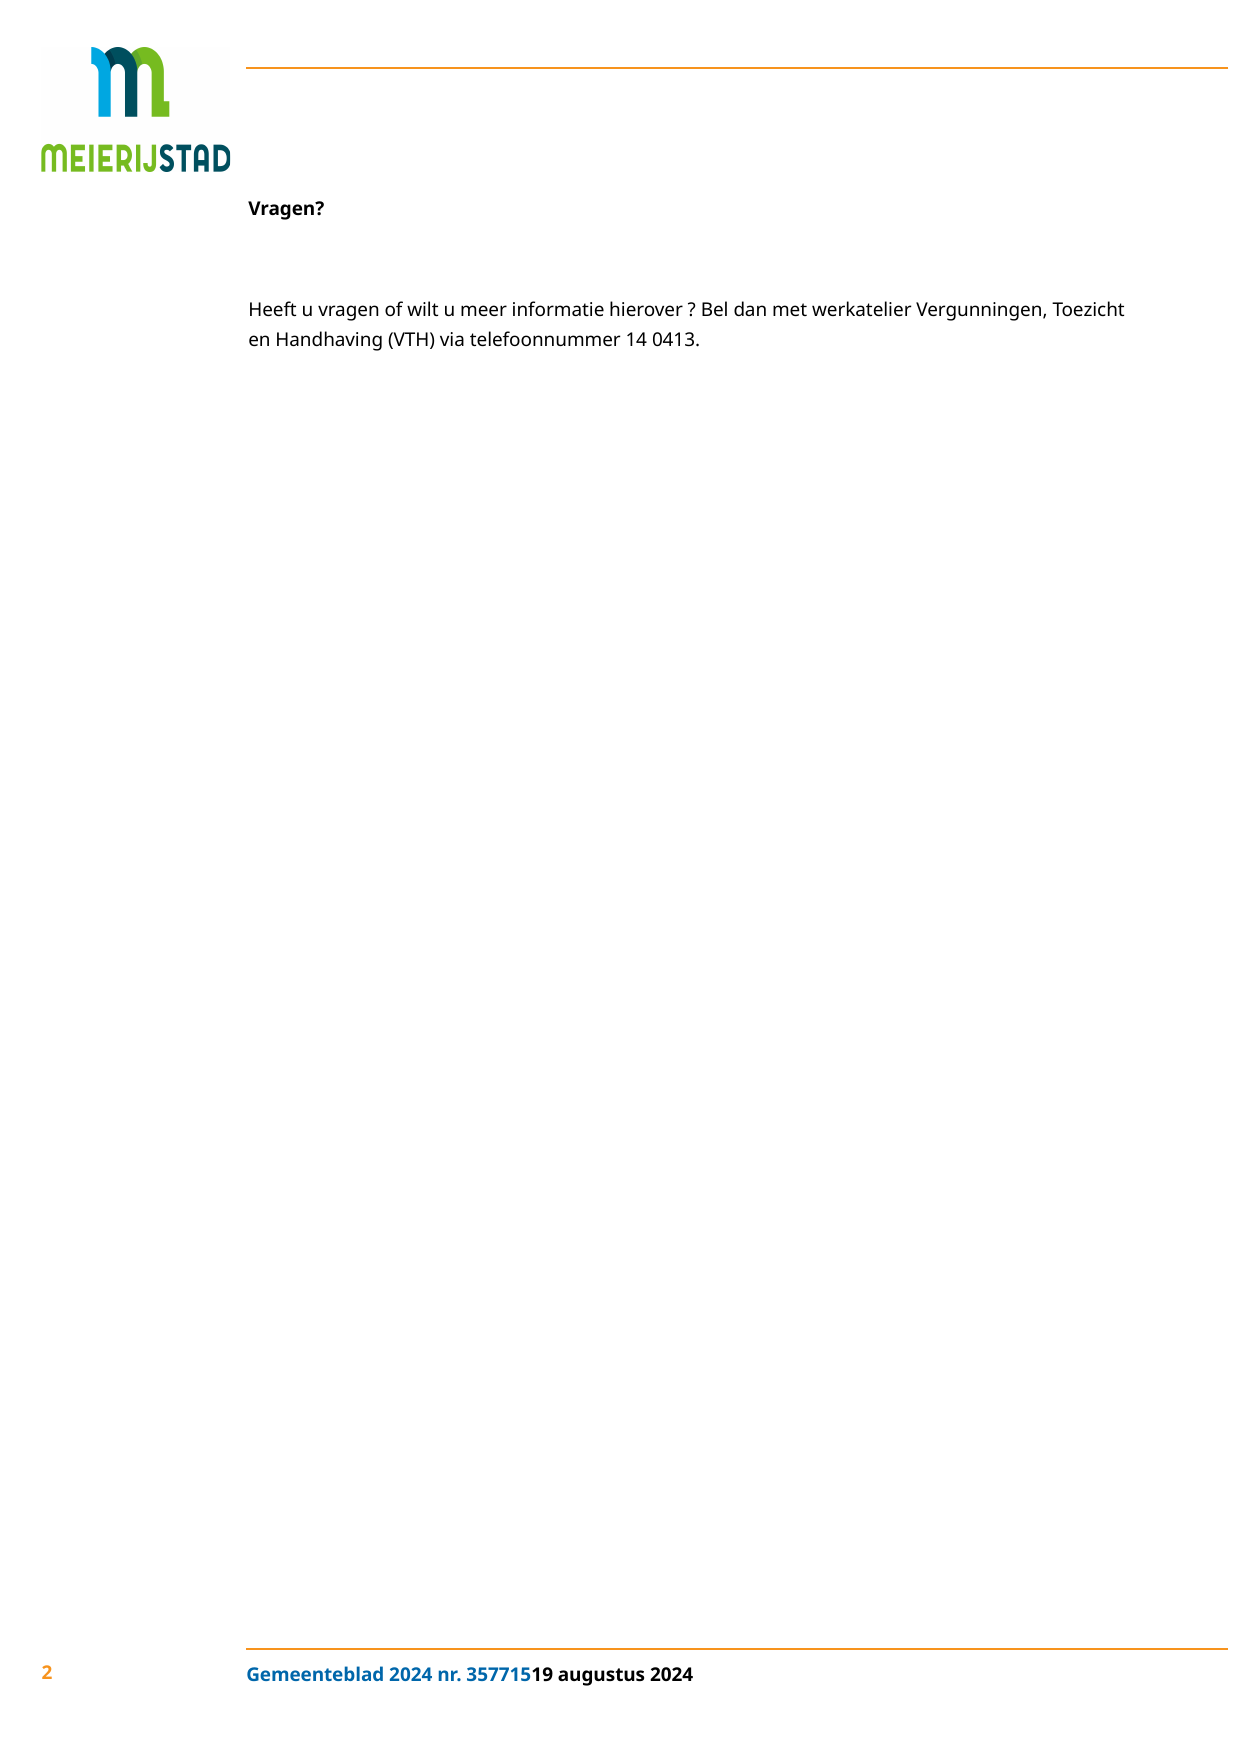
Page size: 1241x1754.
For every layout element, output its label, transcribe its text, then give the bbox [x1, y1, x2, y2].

text Heeft u vragen of wilt u meer informatie hierover ? Bel dan met werkatelier Vergunningen, Toezicht en Handhaving (VTH) via telefoonnummer 14 0413. [248, 296, 1152, 352]
picture [41, 47, 231, 172]
text Vragen? [248, 196, 1152, 221]
